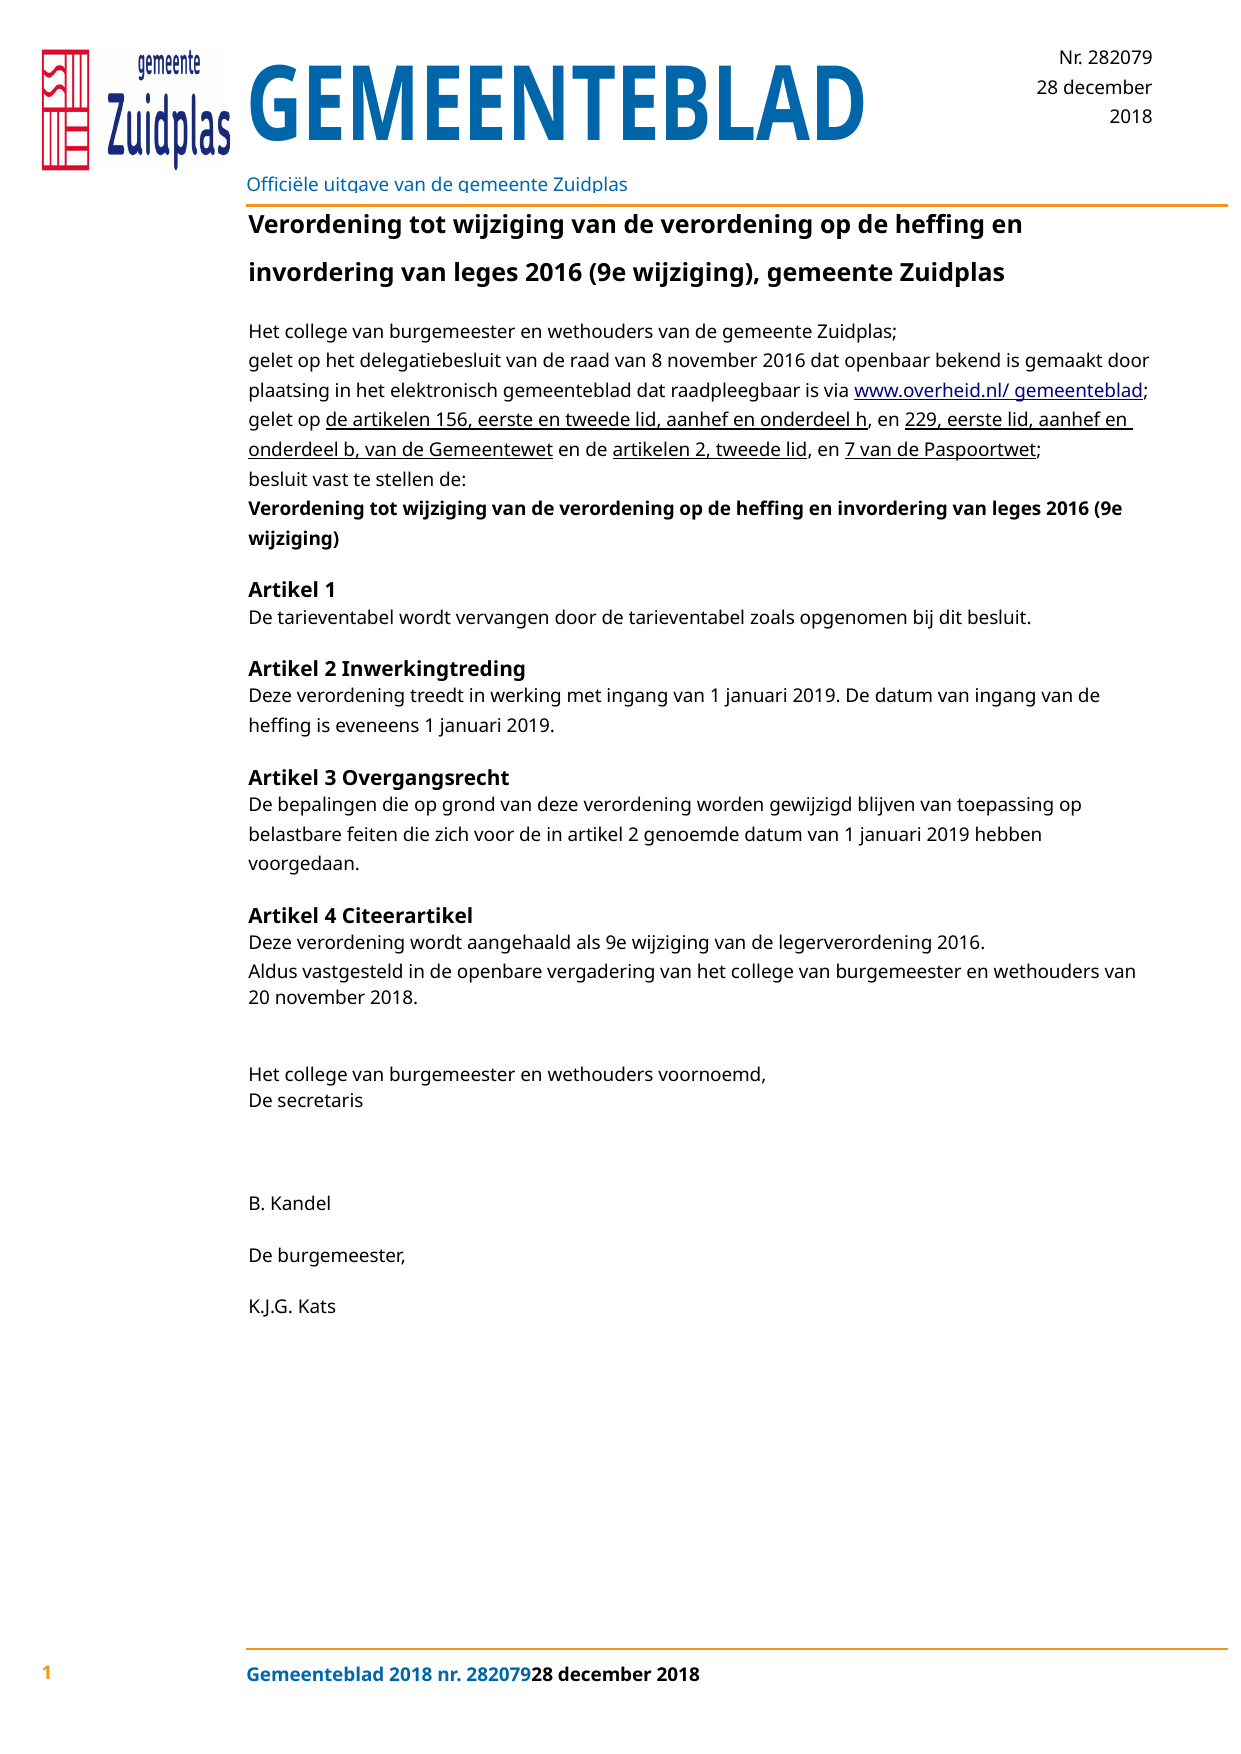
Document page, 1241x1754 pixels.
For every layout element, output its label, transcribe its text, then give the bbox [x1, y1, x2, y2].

text heffing is eveneens 1 januari 2019. [248, 712, 1152, 738]
text gelet op de artikelen 156, eerste en tweede lid, aanhef en onderdeel h, en 229, eerste lid, aanhef en onderdeel b, van de Gemeentewet en de artikelen 2, tweede lid, en 7 van de Paspoortwet; [248, 407, 1152, 462]
text Verordening tot wijziging van de verordening op de heffing en invordering van leges 2016 (9e wijziging) [248, 495, 1152, 551]
text Artikel 2 Inwerkingtreding [248, 654, 1152, 683]
text Artikel 3 Overgangsrecht [248, 763, 1152, 791]
text Artikel 4 Citeerartikel [248, 901, 1152, 929]
text Het college van burgemeester en wethouders voornoemd, [248, 1062, 1152, 1087]
text De secretaris [248, 1087, 1152, 1113]
picture [41, 47, 231, 172]
text Deze verordening treedt in werking met ingang van 1 januari 2019. De datum van ingang van de [248, 683, 1152, 708]
text De bepalingen die op grond van deze verordening worden gewijzigd blijven van toepassing op belastbare feiten die zich voor de in artikel 2 genoemde datum van 1 januari 2019 hebben voorgedaan. [248, 791, 1152, 876]
text gelet op het delegatiebesluit van de raad van 8 november 2016 dat openbaar bekend is gemaakt door plaatsing in het elektronisch gemeenteblad dat raadpleegbaar is via www.overheid.nl/ gemeenteblad; [248, 347, 1152, 403]
text Artikel 1 [248, 575, 1152, 604]
text 20 november 2018. [248, 984, 1152, 1010]
text besluit vast te stellen de: [248, 466, 1152, 492]
text De burgemeester, [248, 1242, 1152, 1267]
text K.J.G. Kats [248, 1293, 1152, 1319]
text B. Kandel [248, 1190, 1152, 1216]
text Verordening tot wijziging van de verordening op de heffing en invordering van leges 2016 (9e wijziging), gemeente Zuidplas [248, 207, 1152, 288]
text De tarieventabel wordt vervangen door de tarieventabel zoals opgenomen bij dit besluit. [248, 604, 1152, 629]
text Het college van burgemeester en wethouders van de gemeente Zuidplas; [248, 318, 1152, 344]
text Deze verordening wordt aangehaald als 9e wijziging van de legerverordening 2016. [248, 929, 1152, 955]
text Aldus vastgesteld in de openbare vergadering van het college van burgemeester en wethouders van [248, 959, 1152, 984]
